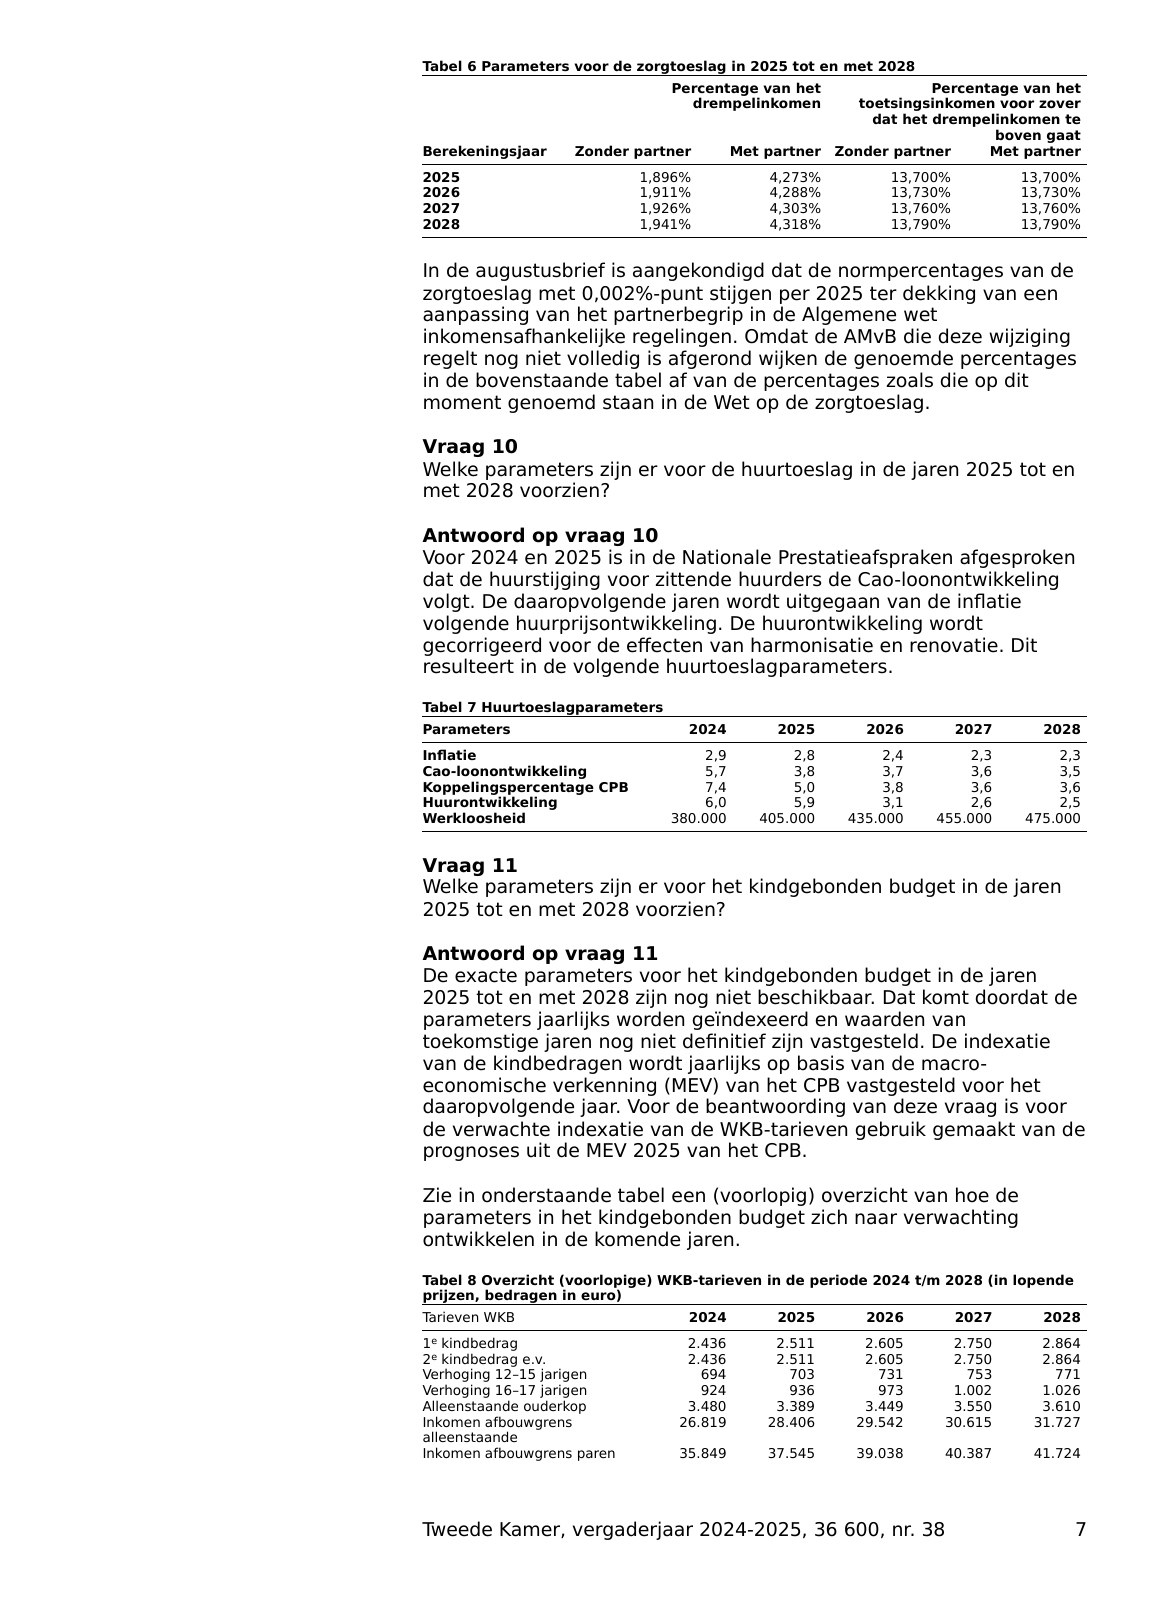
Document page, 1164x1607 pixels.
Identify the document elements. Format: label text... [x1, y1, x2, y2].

table_cell 2,4 [821, 743, 909, 764]
table_cell 28.406 [732, 1414, 821, 1446]
table_cell 703 [732, 1367, 821, 1383]
table_cell 7,4 [644, 779, 732, 795]
table_cell 731 [821, 1367, 909, 1383]
table_cell Koppelingspercentage CPB [422, 779, 644, 795]
table_cell 5,7 [644, 764, 732, 779]
table_cell Parameters [422, 717, 644, 742]
table_cell 2.511 [732, 1331, 821, 1351]
table_cell 13,730% [957, 185, 1087, 201]
table_cell 2025 [732, 717, 821, 742]
table_cell 3,8 [821, 779, 909, 795]
table_cell 13,760% [957, 201, 1087, 217]
table_cell 771 [998, 1367, 1087, 1383]
table_header Tabel 7 Huurtoeslagparameters [422, 700, 1087, 716]
table_cell 2028 [422, 217, 567, 237]
table_cell 2024 [644, 717, 732, 742]
table_cell 2.511 [732, 1351, 821, 1367]
table_cell 753 [910, 1367, 998, 1383]
table_cell Alleenstaande ouderkop [422, 1399, 644, 1414]
table_cell 973 [821, 1383, 909, 1399]
text Antwoord op vraag 10 [422, 524, 1087, 547]
table_cell 2026 [422, 185, 567, 201]
table_cell 37.545 [732, 1446, 821, 1462]
table_cell Inkomen afbouwgrens paren [422, 1446, 644, 1462]
table_cell 2.605 [821, 1351, 909, 1367]
table_cell 3.480 [644, 1399, 732, 1414]
table_cell 3,7 [821, 764, 909, 779]
table_cell Verhoging 12–15 jarigen [422, 1367, 644, 1383]
text Zie in onderstaande tabel een (voorlopig) overzicht van hoe de parameters in het kindgebonden budget zich naar verwachting ontwikkelen in de komende jaren. [422, 1184, 1087, 1251]
table_cell 3,8 [732, 764, 821, 779]
table_cell Huurontwikkeling [422, 795, 644, 811]
text De exacte parameters voor het kindgebonden budget in de jaren 2025 tot en met 2028 zijn nog niet beschikbaar. Dat komt doordat de parameters jaarlijks worden geïndexeerd en waarden van toekomstige jaren nog niet definitief zijn vastgesteld. De indexatie van de kindbedragen wordt jaarlijks op basis van de macro-economische verkenning (MEV) van het CPB vastgesteld voor het daaropvolgende jaar. Voor de beantwoording van deze vraag is voor de verwachte indexatie van de WKB-tarieven gebruik gemaakt van de prognoses uit de MEV 2025 van het CPB. [422, 964, 1087, 1162]
table_cell 2028 [998, 1305, 1087, 1330]
table_cell 2027 [910, 717, 998, 742]
table_cell 380.000 [644, 811, 732, 831]
table_cell 2028 [998, 717, 1087, 742]
table_cell Zonder partner [827, 144, 957, 164]
table_cell 1,896% [567, 165, 697, 185]
table_cell 35.849 [644, 1446, 732, 1462]
text Voor 2024 en 2025 is in de Nationale Prestatieafspraken afgesproken dat de huurstijging voor zittende huurders de Cao-loonontwikkeling volgt. De daaropvolgende jaren wordt uitgegaan van de inflatie volgende huurprijsontwikkeling. De huurontwikkeling wordt gecorrigeerd voor de effecten van harmonisatie en renovatie. Dit resulteert in de volgende huurtoeslagparameters. [422, 547, 1087, 678]
table_cell 3,6 [910, 779, 998, 795]
table_cell Werkloosheid [422, 811, 644, 831]
table_cell Inkomen afbouwgrens alleenstaande [422, 1414, 644, 1446]
table_cell Zonder partner [567, 144, 697, 164]
table_cell 2024 [644, 1305, 732, 1330]
table_cell 1.002 [910, 1383, 998, 1399]
table_cell Percentage van het toetsingsinkomen voor zover dat het drempelinkomen te boven gaat [827, 76, 1087, 143]
table_cell 2,3 [910, 743, 998, 764]
table_cell 2026 [821, 1305, 909, 1330]
table_cell 3.610 [998, 1399, 1087, 1414]
table_cell Percentage van het drempelinkomen [567, 76, 827, 143]
table_cell 31.727 [998, 1414, 1087, 1446]
table_cell 2025 [422, 165, 567, 185]
table_cell Met partner [697, 144, 827, 164]
table_cell 40.387 [910, 1446, 998, 1462]
table_cell 3,5 [998, 764, 1087, 779]
table_cell 3.550 [910, 1399, 998, 1414]
table_cell 13,730% [827, 185, 957, 201]
table_cell 2e kindbedrag e.v. [422, 1351, 644, 1367]
text Welke parameters zijn er voor het kindgebonden budget in de jaren 2025 tot en met 2028 voorzien? [422, 876, 1087, 920]
table_cell 1,926% [567, 201, 697, 217]
table_cell 2,6 [910, 795, 998, 811]
table_cell Met partner [957, 144, 1087, 164]
text In de augustusbrief is aangekondigd dat de normpercentages van de zorgtoeslag met 0,002%-punt stijgen per 2025 ter dekking van een aanpassing van het partnerbegrip in de Algemene wet inkomensafhankelijke regelingen. Omdat de AMvB die deze wijziging regelt nog niet volledig is afgerond wijken de genoemde percentages in de bovenstaande tabel af van de percentages zoals die op dit moment genoemd staan in de Wet op de zorgtoeslag. [422, 260, 1087, 414]
table_cell 13,790% [827, 217, 957, 237]
table_cell 3,6 [998, 779, 1087, 795]
table_cell 13,700% [827, 165, 957, 185]
table_cell 475.000 [998, 811, 1087, 831]
table_cell 2.750 [910, 1331, 998, 1351]
table_cell 3,1 [821, 795, 909, 811]
table_cell 4,273% [697, 165, 827, 185]
table_cell 936 [732, 1383, 821, 1399]
table_cell 435.000 [821, 811, 909, 831]
table_cell 2,9 [644, 743, 732, 764]
table_cell 2,5 [998, 795, 1087, 811]
table_cell 924 [644, 1383, 732, 1399]
table_cell Tarieven WKB [422, 1305, 644, 1330]
table_cell 3,6 [910, 764, 998, 779]
table_cell 2,8 [732, 743, 821, 764]
table_cell 2026 [821, 717, 909, 742]
table_cell 5,9 [732, 795, 821, 811]
table_cell 1.026 [998, 1383, 1087, 1399]
table_cell 694 [644, 1367, 732, 1383]
table_cell [422, 76, 567, 143]
table_cell 41.724 [998, 1446, 1087, 1462]
table_cell Berekeningsjaar [422, 144, 567, 164]
table_cell Cao-loonontwikkeling [422, 764, 644, 779]
table_cell 2027 [910, 1305, 998, 1330]
text Welke parameters zijn er voor de huurtoeslag in de jaren 2025 tot en met 2028 voorzien? [422, 458, 1087, 502]
table_cell 1,941% [567, 217, 697, 237]
table_header Tabel 6 Parameters voor de zorgtoeslag in 2025 tot en met 2028 [422, 59, 1087, 75]
table_cell 2.605 [821, 1331, 909, 1351]
table_cell 13,790% [957, 217, 1087, 237]
text Vraag 10 [422, 436, 1087, 458]
table_cell 2.750 [910, 1351, 998, 1367]
table_cell 2027 [422, 201, 567, 217]
table_cell 13,760% [827, 201, 957, 217]
table_cell 455.000 [910, 811, 998, 831]
table_cell 405.000 [732, 811, 821, 831]
table_cell 26.819 [644, 1414, 732, 1446]
table_header Tabel 8 Overzicht (voorlopige) WKB-tarieven in de periode 2024 t/m 2028 (in lopende prijzen, bedragen in euro) [422, 1273, 1087, 1304]
table_cell Verhoging 16–17 jarigen [422, 1383, 644, 1399]
table_cell 2025 [732, 1305, 821, 1330]
table_cell 6,0 [644, 795, 732, 811]
table_cell 30.615 [910, 1414, 998, 1446]
table_cell 39.038 [821, 1446, 909, 1462]
table_cell 1e kindbedrag [422, 1331, 644, 1351]
table_cell 29.542 [821, 1414, 909, 1446]
table_cell 2.436 [644, 1331, 732, 1351]
table_cell 13,700% [957, 165, 1087, 185]
table_cell 3.389 [732, 1399, 821, 1414]
table_cell 4,288% [697, 185, 827, 201]
table_cell 4,318% [697, 217, 827, 237]
table_cell 4,303% [697, 201, 827, 217]
table_cell 2.864 [998, 1351, 1087, 1367]
table_cell 5,0 [732, 779, 821, 795]
text Antwoord op vraag 11 [422, 943, 1087, 964]
table_cell 1,911% [567, 185, 697, 201]
text Vraag 11 [422, 854, 1087, 876]
table_cell 3.449 [821, 1399, 909, 1414]
table_cell 2.864 [998, 1331, 1087, 1351]
table_cell Inflatie [422, 743, 644, 764]
table_cell 2.436 [644, 1351, 732, 1367]
table_cell 2,3 [998, 743, 1087, 764]
